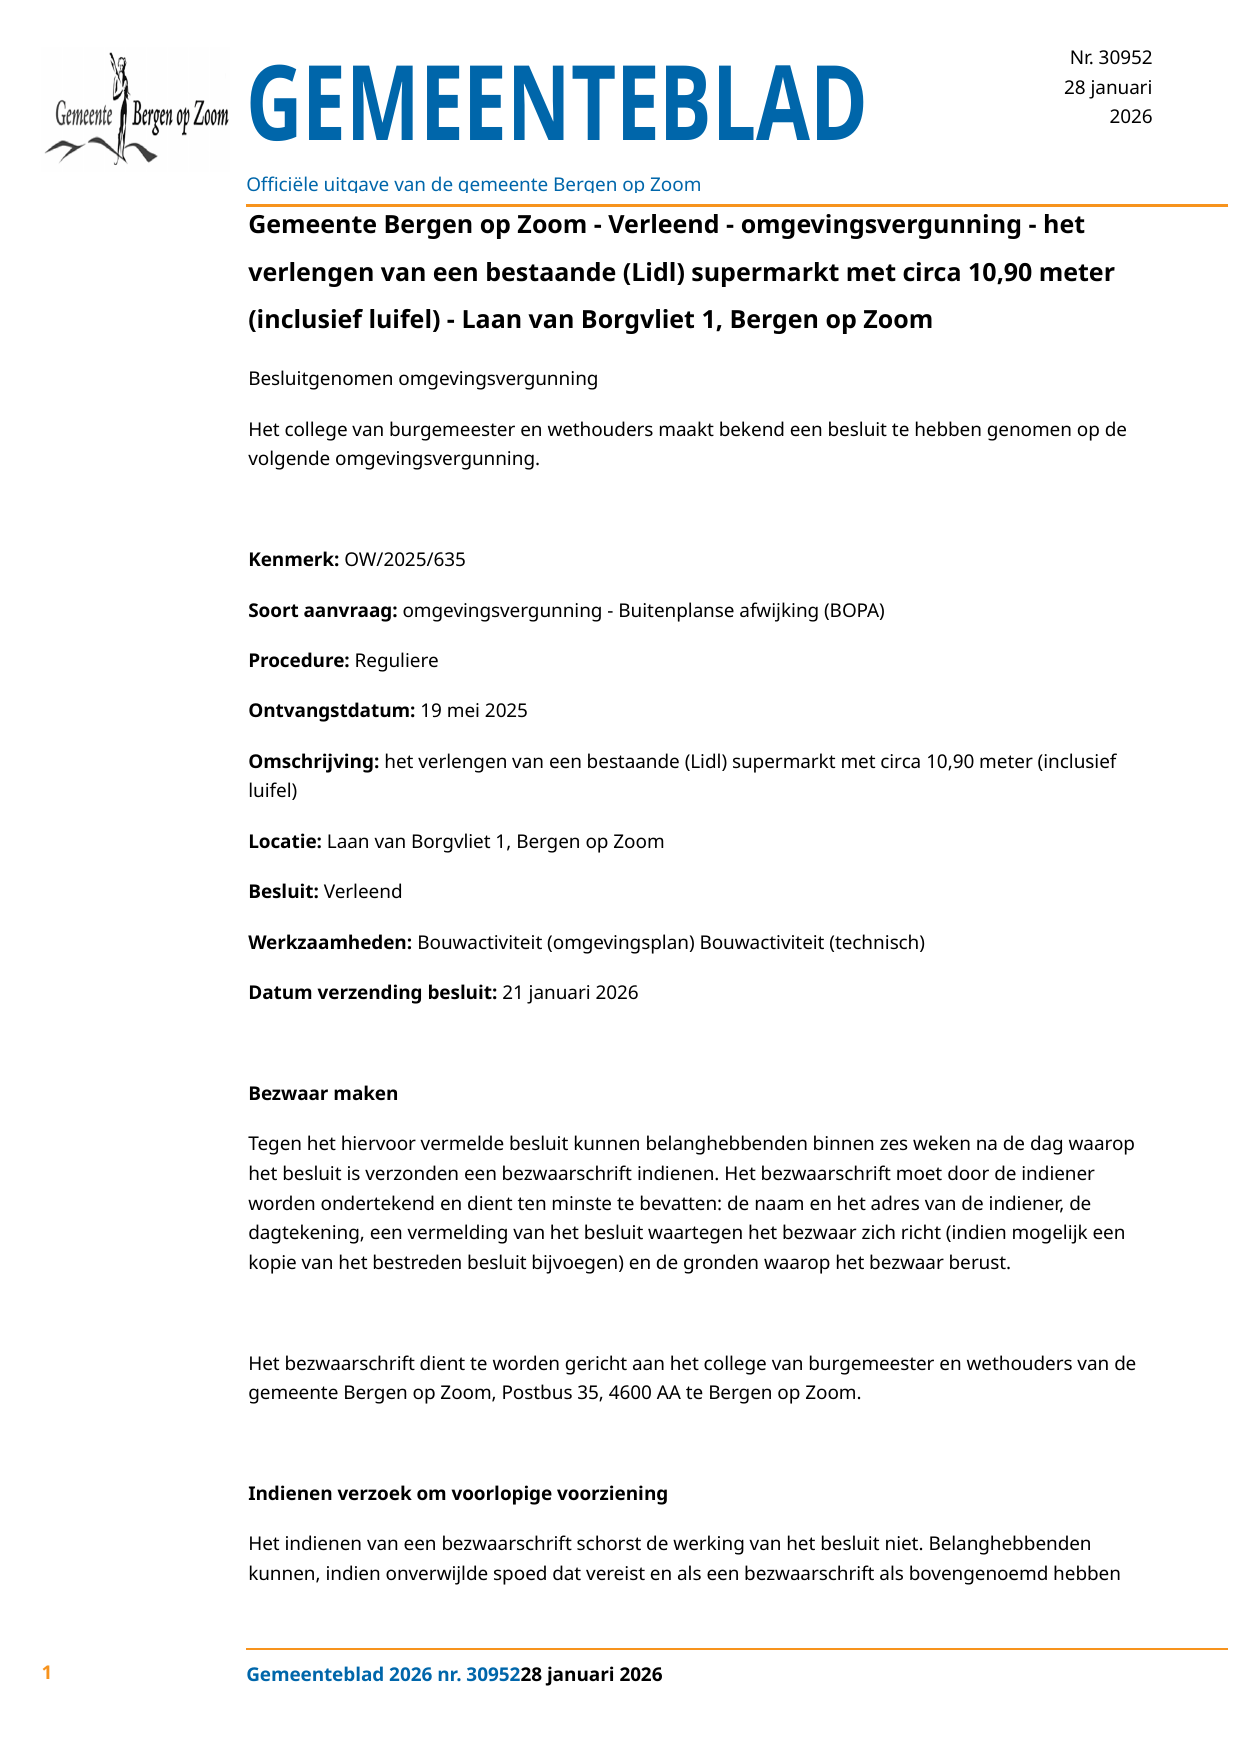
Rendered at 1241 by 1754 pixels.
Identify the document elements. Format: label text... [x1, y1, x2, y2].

text Besluitgenomen omgevingsvergunning [248, 366, 1152, 391]
text Het college van burgemeester en wethouders maakt bekend een besluit te hebben genomen op de volgende omgevingsvergunning. [248, 416, 1152, 471]
text Het indienen van een bezwaarschrift schorst de werking van het besluit niet. Belanghebbenden kunnen, indien onverwijlde spoed dat vereist en als een bezwaarschrift als bovengenoemd hebben [248, 1531, 1152, 1586]
picture [41, 47, 231, 172]
text Soort aanvraag: omgevingsvergunning - Buitenplanse afwijking (BOPA) [248, 597, 1152, 622]
text Gemeente Bergen op Zoom - Verleend - omgevingsvergunning - het verlengen van een bestaande (Lidl) supermarkt met circa 10,90 meter (inclusief luifel) - Laan van Borgvliet 1, Bergen op Zoom [248, 207, 1152, 336]
text Bezwaar maken [248, 1080, 1152, 1106]
text Procedure: Reguliere [248, 647, 1152, 673]
text Locatie: Laan van Borgvliet 1, Bergen op Zoom [248, 828, 1152, 854]
text Het bezwaarschrift dient te worden gericht aan het college van burgemeester en wethouders van de gemeente Bergen op Zoom, Postbus 35, 4600 AA te Bergen op Zoom. [248, 1350, 1152, 1405]
text Kenmerk: OW/2025/635 [248, 546, 1152, 572]
text Ontvangstdatum: 19 mei 2025 [248, 698, 1152, 723]
text Omschrijving: het verlengen van een bestaande (Lidl) supermarkt met circa 10,90 meter (inclusief luifel) [248, 748, 1152, 803]
text Indienen verzoek om voorlopige voorziening [248, 1480, 1152, 1506]
text Datum verzending besluit: 21 januari 2026 [248, 979, 1152, 1005]
text Werkzaamheden: Bouwactiviteit (omgevingsplan) Bouwactiviteit (technisch) [248, 929, 1152, 954]
text Besluit: Verleend [248, 878, 1152, 904]
text Tegen het hiervoor vermelde besluit kunnen belanghebbenden binnen zes weken na de dag waarop het besluit is verzonden een bezwaarschrift indienen. Het bezwaarschrift moet door de indiener worden ondertekend en dient ten minste te bevatten: de naam en het adres van de indiener, de dagtekening, een vermelding van het besluit waartegen het bezwaar zich richt (indien mogelijk een kopie van het bestreden besluit bijvoegen) en de gronden waarop het bezwaar berust. [248, 1131, 1152, 1274]
